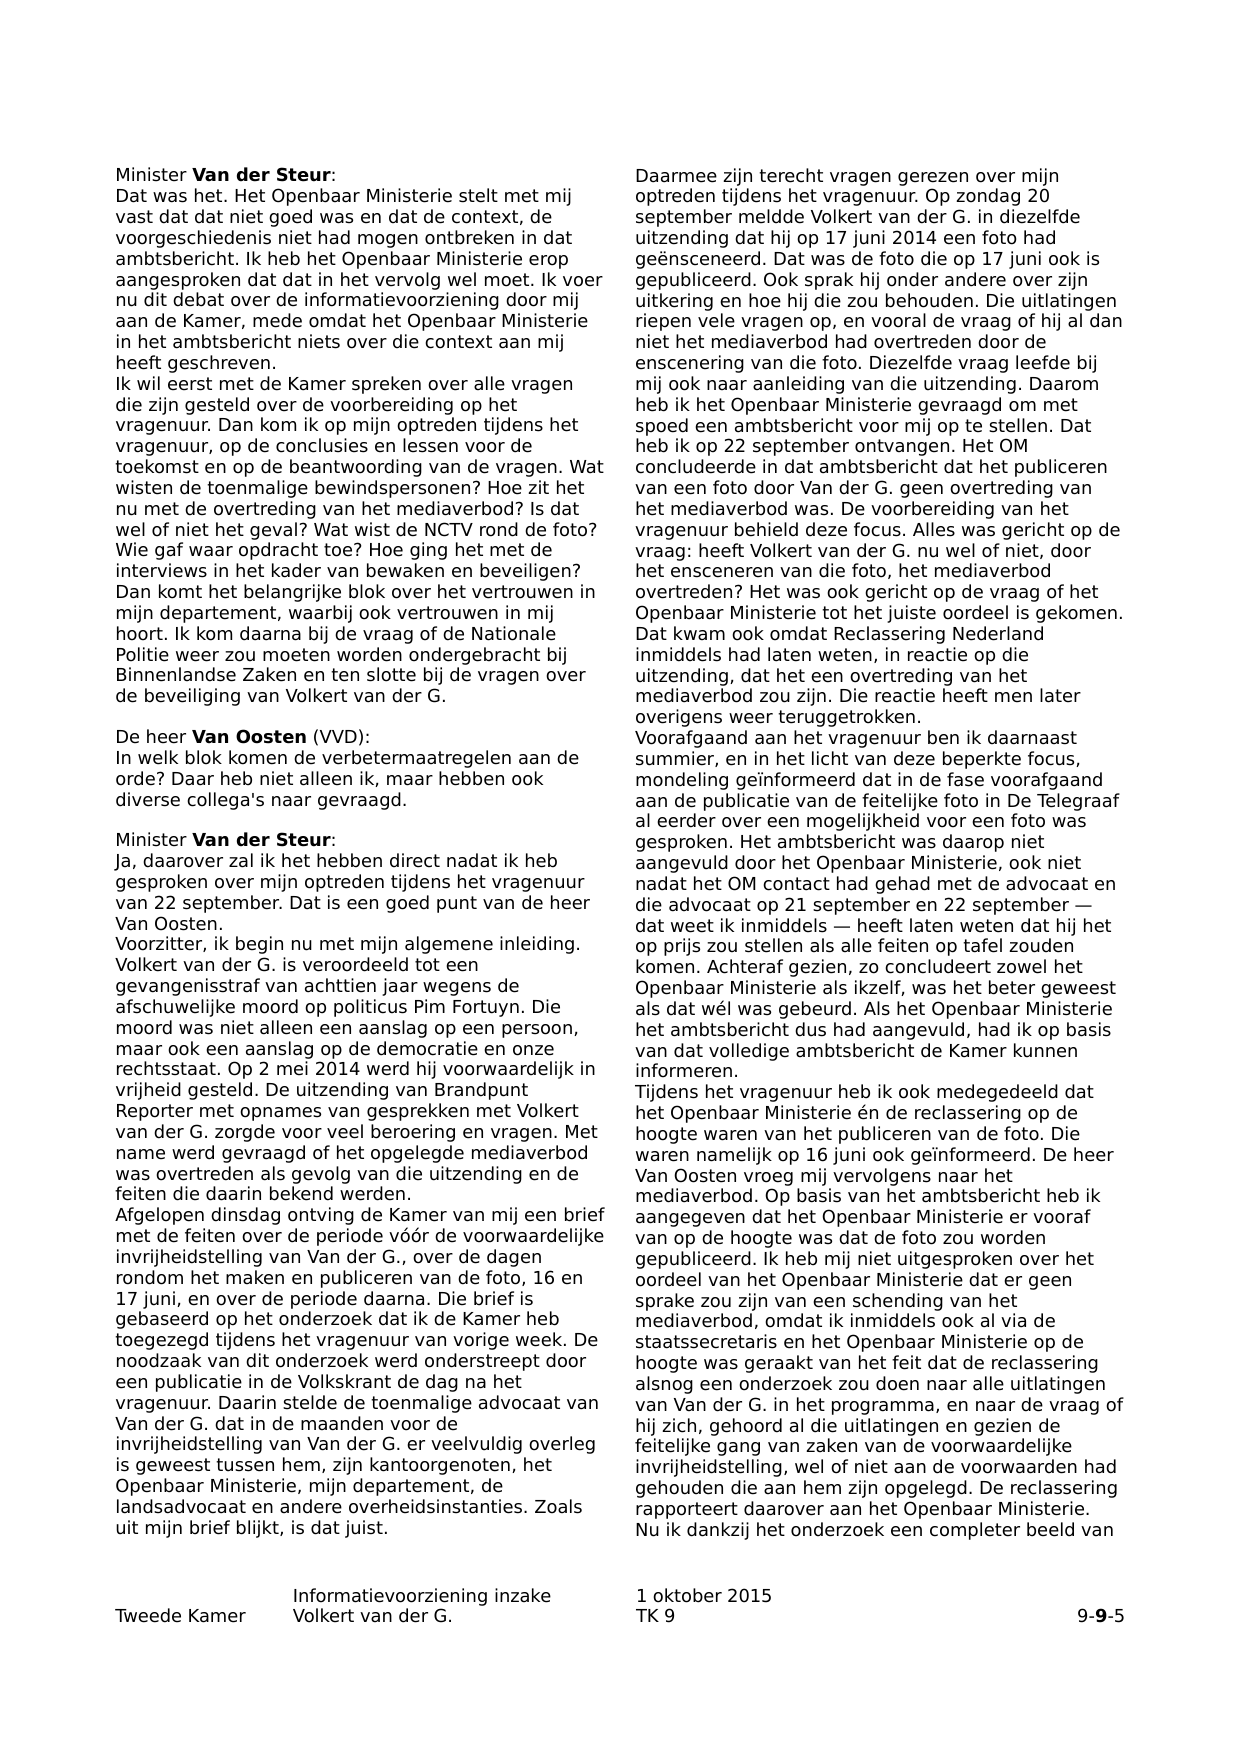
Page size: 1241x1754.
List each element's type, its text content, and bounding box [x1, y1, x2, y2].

text Ja, daarover zal ik het hebben direct nadat ik heb gesproken over mijn optreden tijdens het vragenuur van 22 september. Dat is een goed punt van de heer Van Oosten. [115, 851, 605, 934]
text Daarmee zijn terecht vragen gerezen over mijn optreden tijdens het vragenuur. Op zondag 20 september meldde Volkert van der G. in diezelfde uitzending dat hij op 17 juni 2014 een foto had geënsceneerd. Dat was de foto die op 17 juni ook is gepubliceerd. Ook sprak hij onder andere over zijn uitkering en hoe hij die zou behouden. Die uitlatingen riepen vele vragen op, en vooral de vraag of hij al dan niet het mediaverbod had overtreden door de enscenering van die foto. Diezelfde vraag leefde bij mij ook naar aanleiding van die uitzending. Daarom heb ik het Openbaar Ministerie gevraagd om met spoed een ambtsbericht voor mij op te stellen. Dat heb ik op 22 september ontvangen. Het OM concludeerde in dat ambtsbericht dat het publiceren van een foto door Van der G. geen overtreding van het mediaverbod was. De voorbereiding van het vragenuur behield deze focus. Alles was gericht op de vraag: heeft Volkert van der G. nu wel of niet, door het ensceneren van die foto, het mediaverbod overtreden? Het was ook gericht op de vraag of het Openbaar Ministerie tot het juiste oordeel is gekomen. Dat kwam ook omdat Reclassering Nederland inmiddels had laten weten, in reactie op die uitzending, dat het een overtreding van het mediaverbod zou zijn. Die reactie heeft men later overigens weer teruggetrokken. [635, 165, 1125, 728]
text Voorzitter, ik begin nu met mijn algemene inleiding. Volkert van der G. is veroordeeld tot een gevangenisstraf van achttien jaar wegens de afschuwelijke moord op politicus Pim Fortuyn. Die moord was niet alleen een aanslag op een persoon, maar ook een aanslag op de democratie en onze rechtsstaat. Op 2 mei 2014 werd hij voorwaardelijk in vrijheid gesteld. De uitzending van Brandpunt Reporter met opnames van gesprekken met Volkert van der G. zorgde voor veel beroering en vragen. Met name werd gevraagd of het opgelegde mediaverbod was overtreden als gevolg van die uitzending en de feiten die daarin bekend werden. [115, 934, 605, 1205]
text Minister Van der Steur: [115, 830, 605, 851]
text In welk blok komen de verbetermaatregelen aan de orde? Daar heb niet alleen ik, maar hebben ook diverse collega's naar gevraagd. [115, 748, 605, 810]
text De heer Van Oosten (VVD): [115, 727, 605, 748]
text Afgelopen dinsdag ontving de Kamer van mij een brief met de feiten over de periode vóór de voorwaardelijke invrijheidstelling van Van der G., over de dagen rondom het maken en publiceren van de foto, 16 en 17 juni, en over de periode daarna. Die brief is gebaseerd op het onderzoek dat ik de Kamer heb toegezegd tijdens het vragenuur van vorige week. De noodzaak van dit onderzoek werd onderstreept door een publicatie in de Volkskrant de dag na het vragenuur. Daarin stelde de toenmalige advocaat van Van der G. dat in de maanden voor de invrijheidstelling van Van der G. er veelvuldig overleg is geweest tussen hem, zijn kantoorgenoten, het Openbaar Ministerie, mijn departement, de landsadvocaat en andere overheidsinstanties. Zoals uit mijn brief blijkt, is dat juist. [115, 1205, 605, 1538]
text Ik wil eerst met de Kamer spreken over alle vragen die zijn gesteld over de voorbereiding op het vragenuur. Dan kom ik op mijn optreden tijdens het vragenuur, op de conclusies en lessen voor de toekomst en op de beantwoording van de vragen. Wat wisten de toenmalige bewindspersonen? Hoe zit het nu met de overtreding van het mediaverbod? Is dat wel of niet het geval? Wat wist de NCTV rond de foto? Wie gaf waar opdracht toe? Hoe ging het met de interviews in het kader van bewaken en beveiligen? Dan komt het belangrijke blok over het vertrouwen in mijn departement, waarbij ook vertrouwen in mij hoort. Ik kom daarna bij de vraag of de Nationale Politie weer zou moeten worden ondergebracht bij Binnenlandse Zaken en ten slotte bij de vragen over de beveiliging van Volkert van der G. [115, 373, 605, 707]
text Minister Van der Steur: [115, 165, 605, 186]
text Dat was het. Het Openbaar Ministerie stelt met mij vast dat dat niet goed was en dat de context, de voorgeschiedenis niet had mogen ontbreken in dat ambtsbericht. Ik heb het Openbaar Ministerie erop aangesproken dat dat in het vervolg wel moet. Ik voer nu dit debat over de informatievoorziening door mij aan de Kamer, mede omdat het Openbaar Ministerie in het ambtsbericht niets over die context aan mij heeft geschreven. [115, 186, 605, 373]
text Voorafgaand aan het vragenuur ben ik daarnaast summier, en in het licht van deze beperkte focus, mondeling geïnformeerd dat in de fase voorafgaand aan de publicatie van de feitelijke foto in De Telegraaf al eerder over een mogelijkheid voor een foto was gesproken. Het ambtsbericht was daarop niet aangevuld door het Openbaar Ministerie, ook niet nadat het OM contact had gehad met de advocaat en die advocaat op 21 september en 22 september — dat weet ik inmiddels — heeft laten weten dat hij het op prijs zou stellen als alle feiten op tafel zouden komen. Achteraf gezien, zo concludeert zowel het Openbaar Ministerie als ikzelf, was het beter geweest als dat wél was gebeurd. Als het Openbaar Ministerie het ambtsbericht dus had aangevuld, had ik op basis van dat volledige ambtsbericht de Kamer kunnen informeren. [635, 728, 1125, 1082]
text Nu ik dankzij het onderzoek een completer beeld van [635, 1519, 1125, 1540]
text Tijdens het vragenuur heb ik ook medegedeeld dat het Openbaar Ministerie én de reclassering op de hoogte waren van het publiceren van de foto. Die waren namelijk op 16 juni ook geïnformeerd. De heer Van Oosten vroeg mij vervolgens naar het mediaverbod. Op basis van het ambtsbericht heb ik aangegeven dat het Openbaar Ministerie er vooraf van op de hoogte was dat de foto zou worden gepubliceerd. Ik heb mij niet uitgesproken over het oordeel van het Openbaar Ministerie dat er geen sprake zou zijn van een schending van het mediaverbod, omdat ik inmiddels ook al via de staatssecretaris en het Openbaar Ministerie op de hoogte was geraakt van het feit dat de reclassering alsnog een onderzoek zou doen naar alle uitlatingen van Van der G. in het programma, en naar de vraag of hij zich, gehoord al die uitlatingen en gezien de feitelijke gang van zaken van de voorwaardelijke invrijheidstelling, wel of niet aan de voorwaarden had gehouden die aan hem zijn opgelegd. De reclassering rapporteert daarover aan het Openbaar Ministerie. [635, 1082, 1125, 1519]
